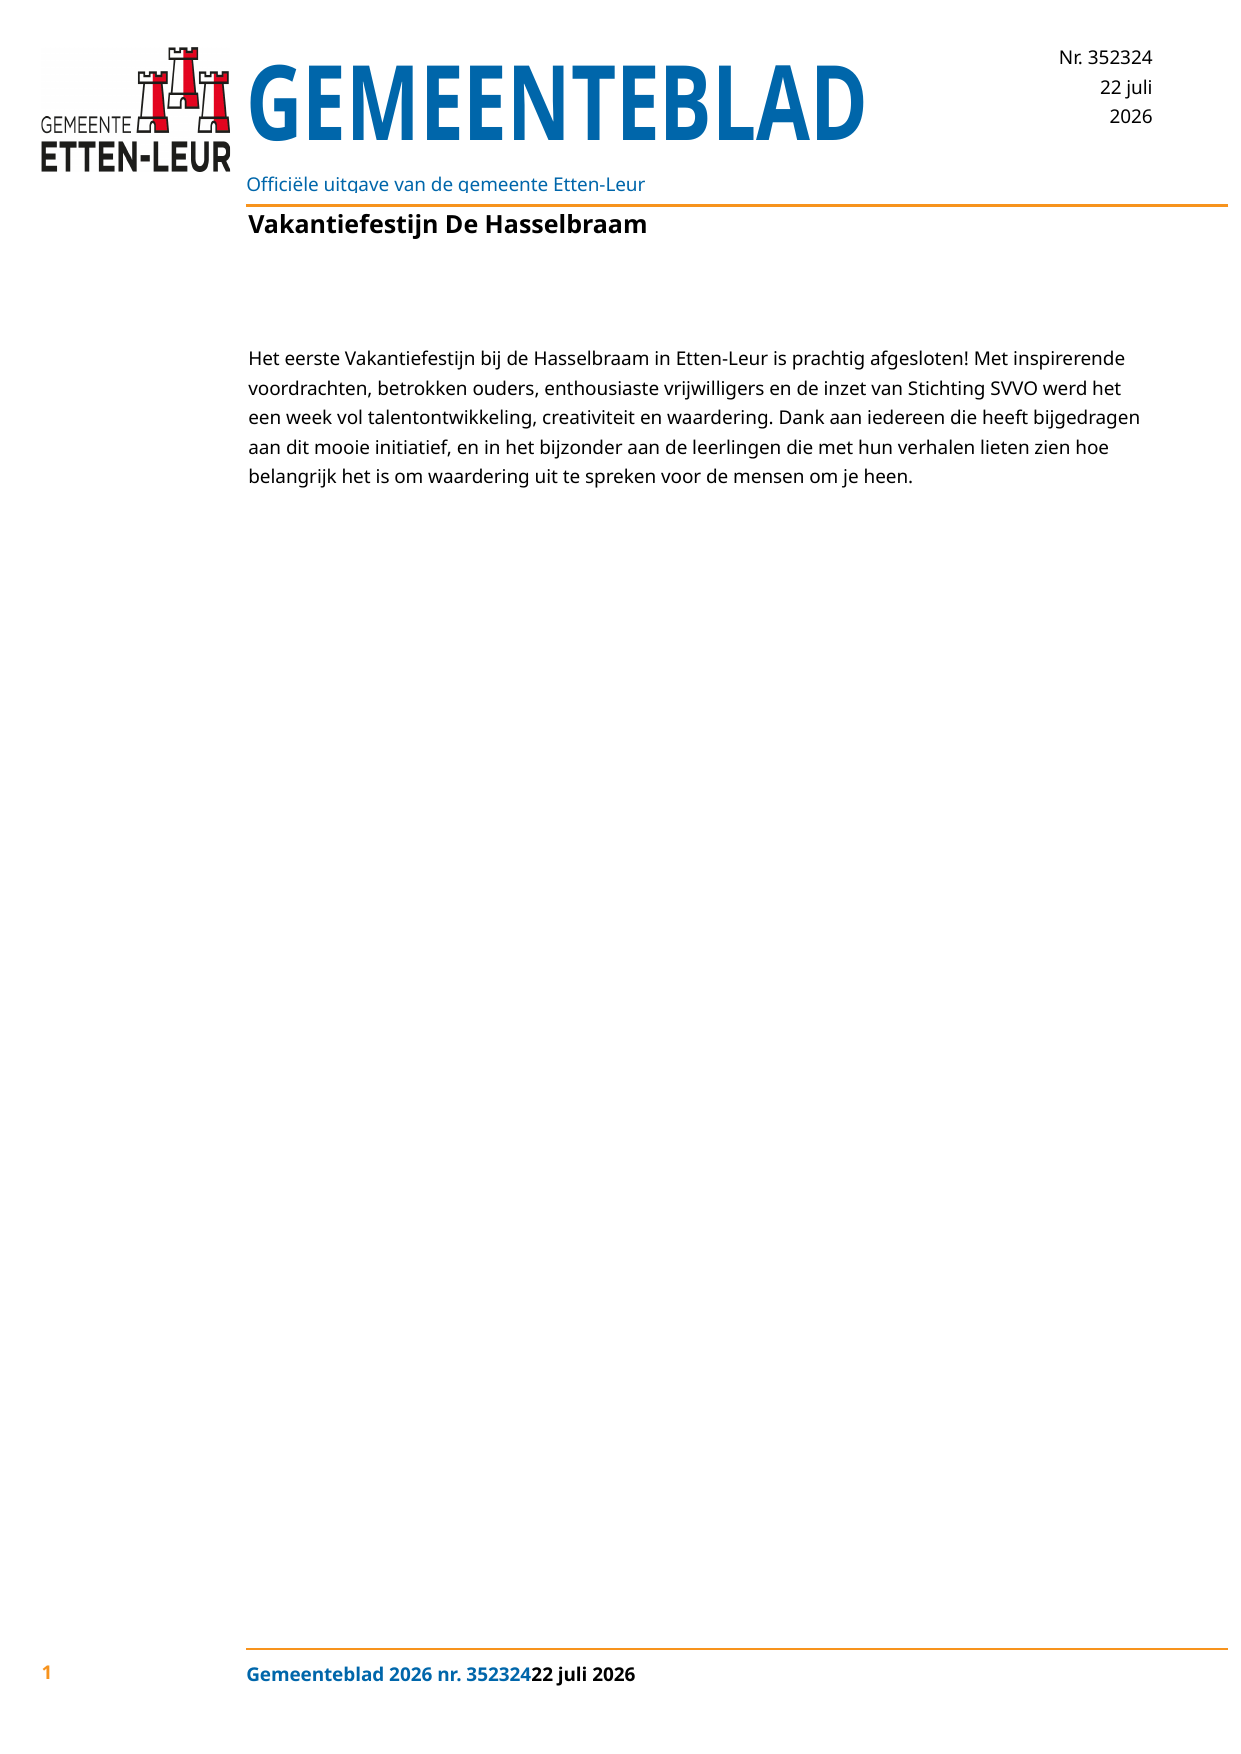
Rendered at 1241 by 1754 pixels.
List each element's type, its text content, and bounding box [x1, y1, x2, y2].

text Vakantiefestijn De Hasselbraam [248, 207, 1152, 241]
picture [41, 47, 231, 172]
text Het eerste Vakantiefestijn bij de Hasselbraam in Etten-Leur is prachtig afgesloten! Met inspirerende voordrachten, betrokken ouders, enthousiaste vrijwilligers en de inzet van Stichting SVVO werd het een week vol talentontwikkeling, creativiteit en waardering. Dank aan iedereen die heeft bijgedragen aan dit mooie initiatief, en in het bijzonder aan de leerlingen die met hun verhalen lieten zien hoe belangrijk het is om waardering uit te spreken voor de mensen om je heen. [248, 345, 1152, 489]
